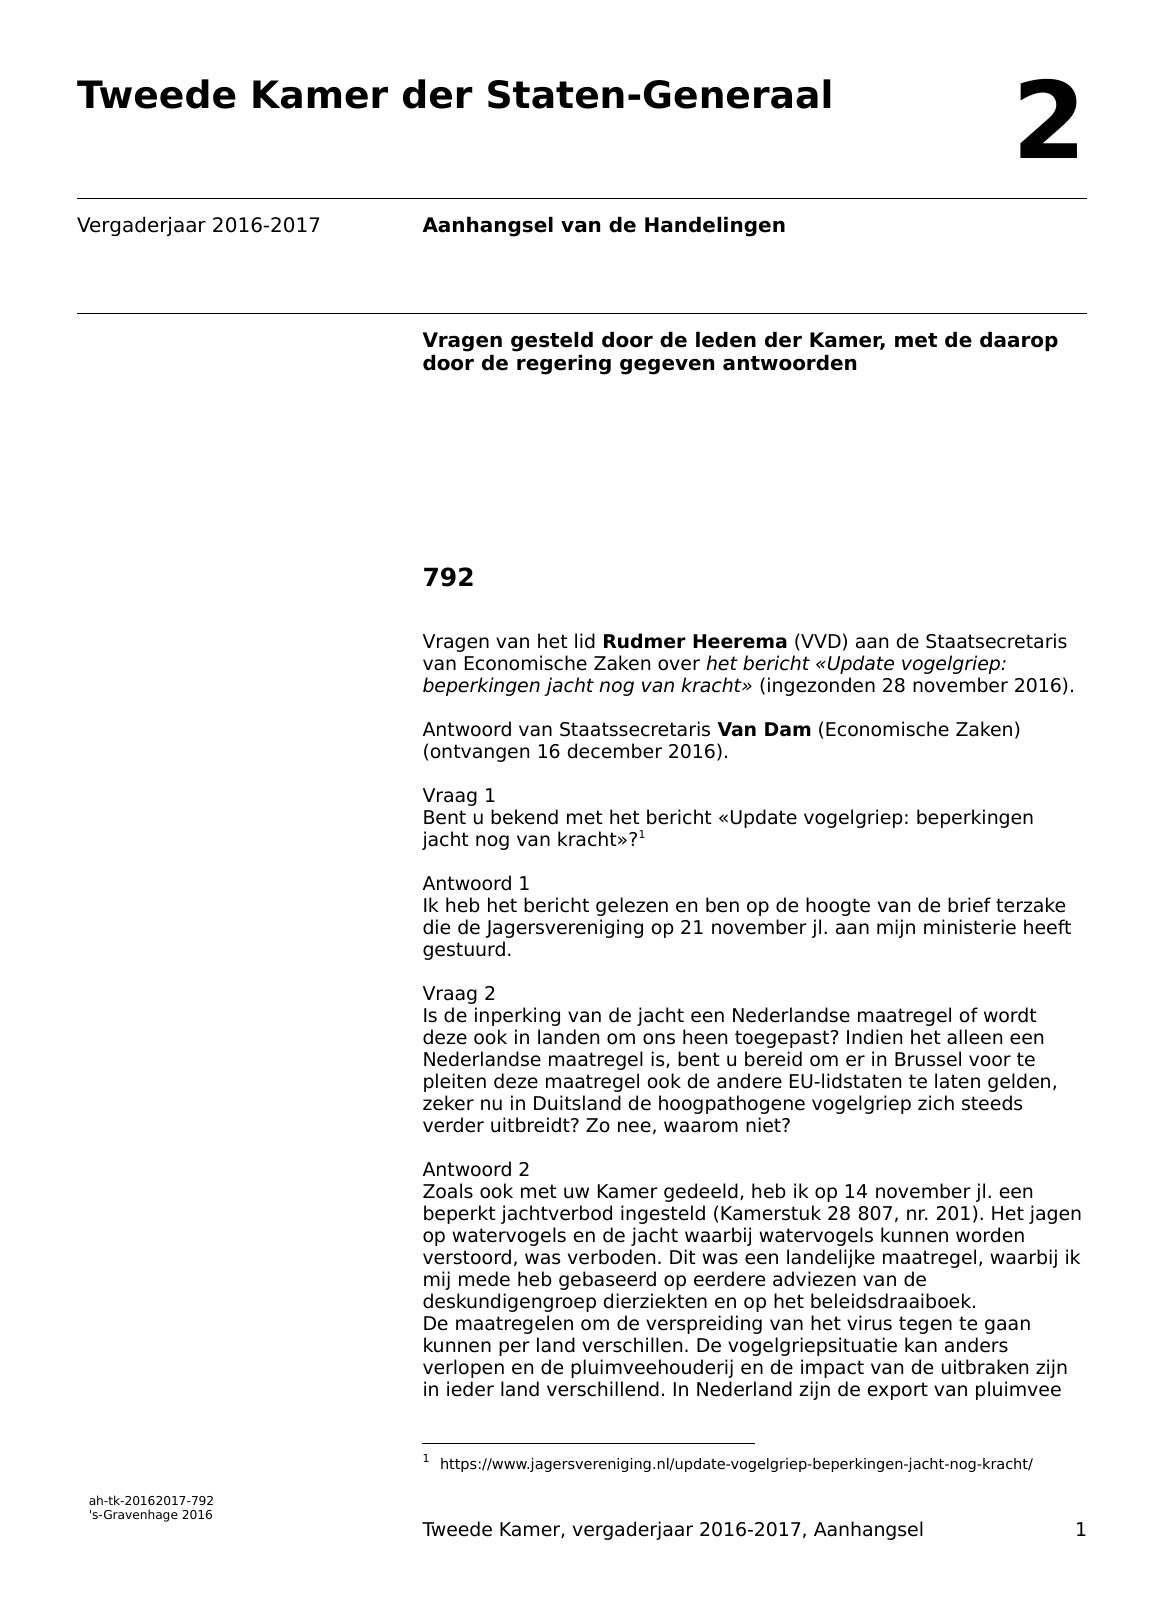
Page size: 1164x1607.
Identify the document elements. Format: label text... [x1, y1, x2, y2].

text De maatregelen om de verspreiding van het virus tegen te gaan kunnen per land verschillen. De vogelgriepsituatie kan anders verlopen en de pluimveehouderij en de impact van de uitbraken zijn in ieder land verschillend. In Nederland zijn de export van pluimvee [422, 1313, 1087, 1401]
text Bent u bekend met het bericht «Update vogelgriep: beperkingen jacht nog van kracht»? [422, 807, 1087, 851]
text Is de inperking van de jacht een Nederlandse maatregel of wordt deze ook in landen om ons heen toegepast? Indien het alleen een Nederlandse maatregel is, bent u bereid om er in Brussel voor te pleiten deze maatregel ook de andere EU-lidstaten te laten gelden, zeker nu in Duitsland de hoogpathogene vogelgriep zich steeds verder uitbreidt? Zo nee, waarom niet? [422, 1005, 1087, 1137]
text ah-tk-20162017-792 [88, 1494, 323, 1508]
table_cell [77, 314, 422, 376]
text 792 [422, 563, 1087, 592]
text Vragen van het lid Rudmer Heerema (VVD) aan de Staatsecretaris van Economische Zaken over het bericht «Update vogelgriep: beperkingen jacht nog van kracht» (ingezonden 28 november 2016). [422, 631, 1087, 697]
text Antwoord 1 [422, 873, 1087, 895]
text https://www.jagersvereniging.nl/update-vogelgriep-beperkingen-jacht-nog-kracht/ [422, 1452, 1087, 1474]
text Vraag 2 [422, 983, 1087, 1005]
table_cell Aanhangsel van de Handelingen [422, 199, 1087, 313]
text Vraag 1 [422, 785, 1087, 807]
text Antwoord van Staatssecretaris Van Dam (Economische Zaken) (ontvangen 16 december 2016). [422, 719, 1087, 763]
text Zoals ook met uw Kamer gedeeld, heb ik op 14 november jl. een beperkt jachtverbod ingesteld (Kamerstuk 28 807, nr. 201). Het jagen op watervogels en de jacht waarbij watervogels kunnen worden verstoord, was verboden. Dit was een landelijke maatregel, waarbij ik mij mede heb gebaseerd op eerdere adviezen van de deskundigengroep dierziekten en op het beleidsdraaiboek. [422, 1181, 1087, 1313]
text Ik heb het bericht gelezen en ben op de hoogte van de brief terzake die de Jagersvereniging op 21 november jl. aan mijn ministerie heeft gestuurd. [422, 895, 1087, 961]
table_cell Vragen gesteld door de leden der Kamer, met de daarop door de regering gegeven antwoorden [422, 314, 1087, 376]
table_header 2 [886, 59, 1087, 198]
text 's-Gravenhage 2016 [88, 1508, 323, 1522]
table_cell Vergaderjaar 2016-2017 [77, 199, 422, 313]
text Antwoord 2 [422, 1159, 1087, 1181]
table_header Tweede Kamer der Staten-Generaal [77, 59, 886, 198]
